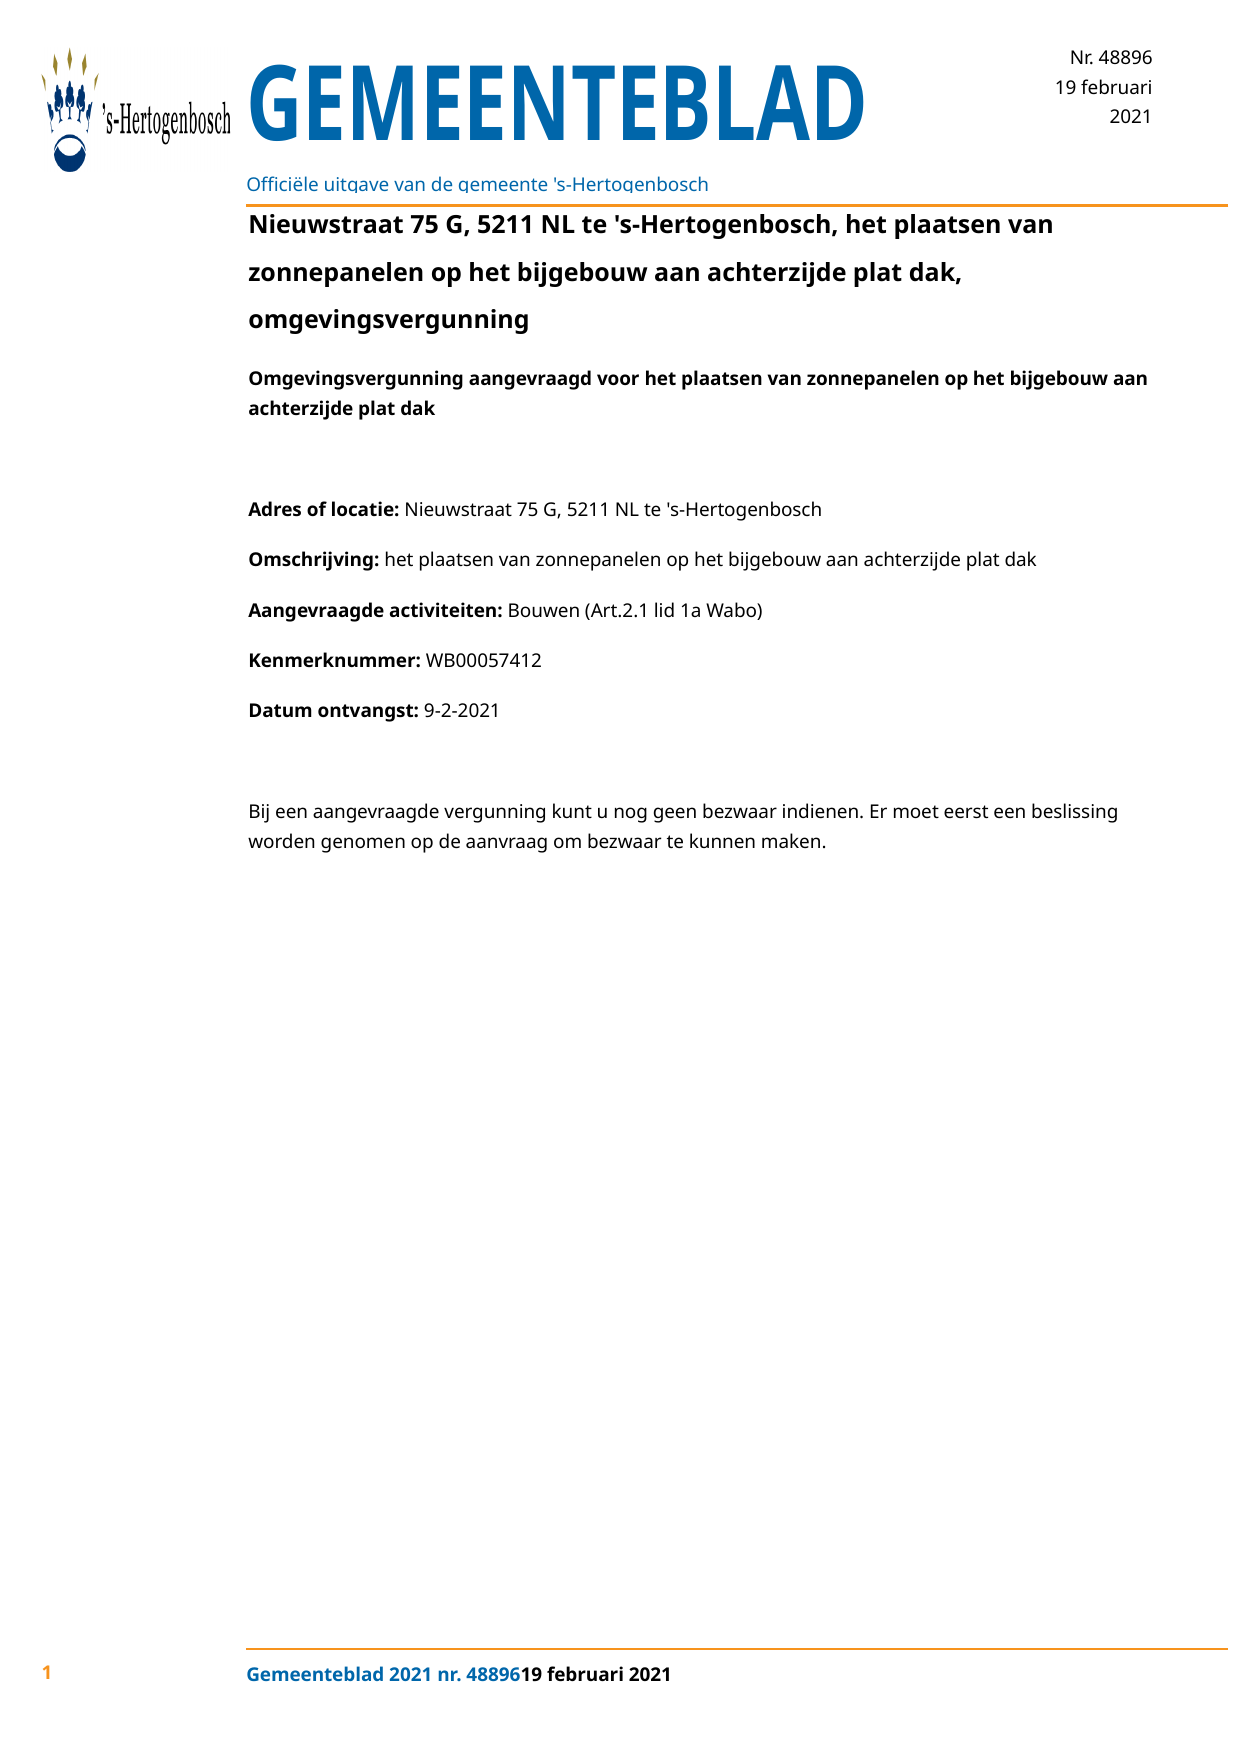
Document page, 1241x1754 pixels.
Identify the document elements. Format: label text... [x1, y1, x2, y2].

text Nieuwstraat 75 G, 5211 NL te 's-Hertogenbosch, het plaatsen van zonnepanelen op het bijgebouw aan achterzijde plat dak, omgevingsvergunning [248, 207, 1152, 336]
text Omgevingsvergunning aangevraagd voor het plaatsen van zonnepanelen op het bijgebouw aan achterzijde plat dak [248, 366, 1152, 421]
picture [41, 47, 231, 172]
text Adres of locatie: Nieuwstraat 75 G, 5211 NL te 's-Hertogenbosch [248, 496, 1152, 522]
text Aangevraagde activiteiten: Bouwen (Art.2.1 lid 1a Wabo) [248, 597, 1152, 622]
text Omschrijving: het plaatsen van zonnepanelen op het bijgebouw aan achterzijde plat dak [248, 546, 1152, 572]
text Bij een aangevraagde vergunning kunt u nog geen bezwaar indienen. Er moet eerst een beslissing worden genomen op de aanvraag om bezwaar te kunnen maken. [248, 798, 1152, 854]
text Datum ontvangst: 9-2-2021 [248, 698, 1152, 723]
text Kenmerknummer: WB00057412 [248, 647, 1152, 673]
